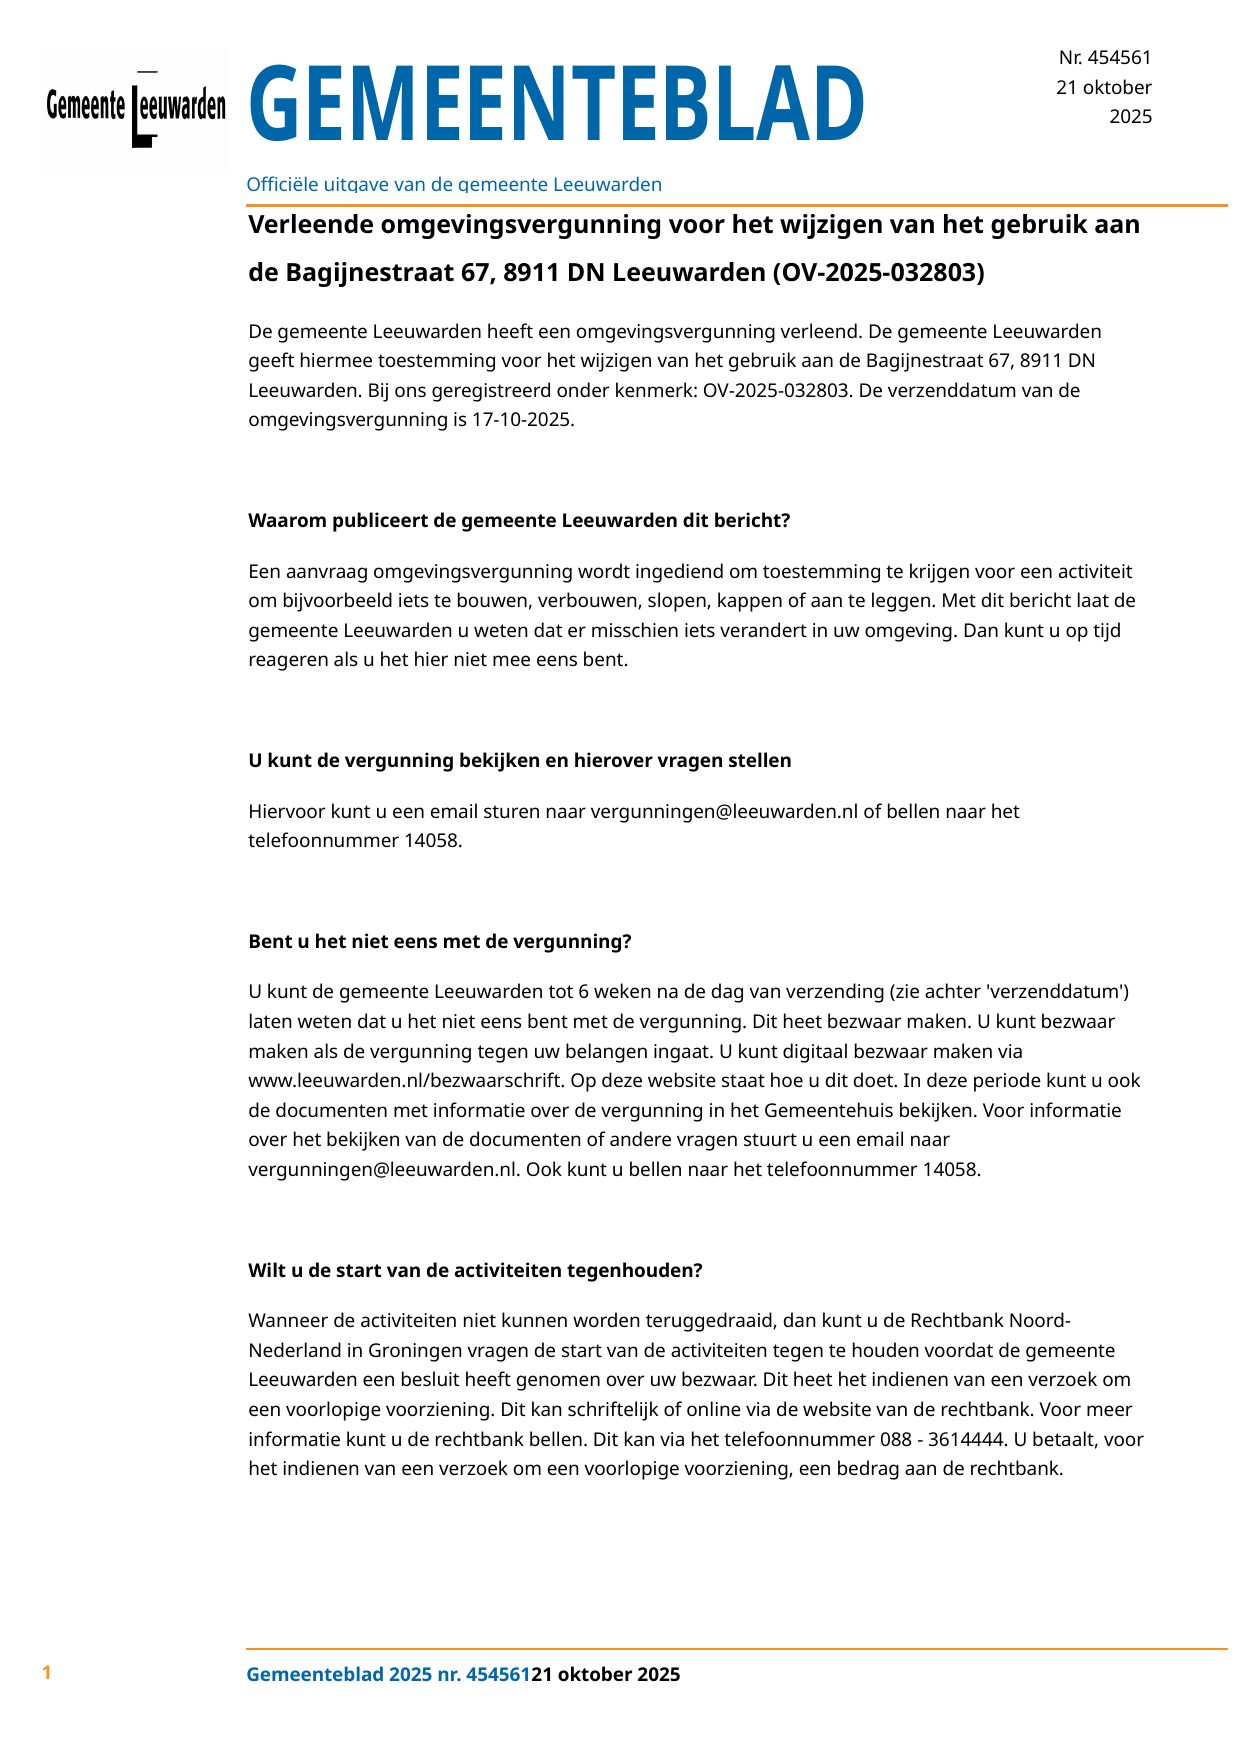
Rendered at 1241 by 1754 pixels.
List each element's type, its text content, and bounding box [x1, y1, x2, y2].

text Bent u het niet eens met de vergunning? [248, 928, 1152, 954]
text Wanneer de activiteiten niet kunnen worden teruggedraaid, dan kunt u de Rechtbank Noord-Nederland in Groningen vragen de start van de activiteiten tegen te houden voordat de gemeente Leeuwarden een besluit heeft genomen over uw bezwaar. Dit heet het indienen van een verzoek om een voorlopige voorziening. Dit kan schriftelijk of online via de website van de rechtbank. Voor meer informatie kunt u de rechtbank bellen. Dit kan via het telefoonnummer 088 - 3614444. U betaalt, voor het indienen van een verzoek om een voorlopige voorziening, een bedrag aan de rechtbank. [248, 1307, 1152, 1481]
text U kunt de gemeente Leeuwarden tot 6 weken na de dag van verzending (zie achter 'verzenddatum') laten weten dat u het niet eens bent met de vergunning. Dit heet bezwaar maken. U kunt bezwaar maken als de vergunning tegen uw belangen ingaat. U kunt digitaal bezwaar maken via www.leeuwarden.nl/bezwaarschrift. Op deze website staat hoe u dit doet. In deze periode kunt u ook de documenten met informatie over de vergunning in het Gemeentehuis bekijken. Voor informatie over het bekijken van de documenten of andere vragen stuurt u een email naar vergunningen@leeuwarden.nl. Ook kunt u bellen naar het telefoonnummer 14058. [248, 979, 1152, 1182]
text U kunt de vergunning bekijken en hierover vragen stellen [248, 747, 1152, 773]
text Een aanvraag omgevingsvergunning wordt ingediend om toestemming te krijgen voor een activiteit om bijvoorbeeld iets te bouwen, verbouwen, slopen, kappen of aan te leggen. Met dit bericht laat de gemeente Leeuwarden u weten dat er misschien iets verandert in uw omgeving. Dan kunt u op tijd reageren als u het hier niet mee eens bent. [248, 558, 1152, 672]
text De gemeente Leeuwarden heeft een omgevingsvergunning verleend. De gemeente Leeuwarden geeft hiermee toestemming voor het wijzigen van het gebruik aan de Bagijnestraat 67, 8911 DN Leeuwarden. Bij ons geregistreerd onder kenmerk: OV-2025-032803. De verzenddatum van de omgevingsvergunning is 17-10-2025. [248, 318, 1152, 432]
text Waarom publiceert de gemeente Leeuwarden dit bericht? [248, 507, 1152, 533]
text Wilt u de start van de activiteiten tegenhouden? [248, 1257, 1152, 1283]
text Verleende omgevingsvergunning voor het wijzigen van het gebruik aan de Bagijnestraat 67, 8911 DN Leeuwarden (OV-2025-032803) [248, 207, 1152, 288]
text Hiervoor kunt u een email sturen naar vergunningen@leeuwarden.nl of bellen naar het telefoonnummer 14058. [248, 798, 1152, 853]
picture [41, 47, 231, 172]
